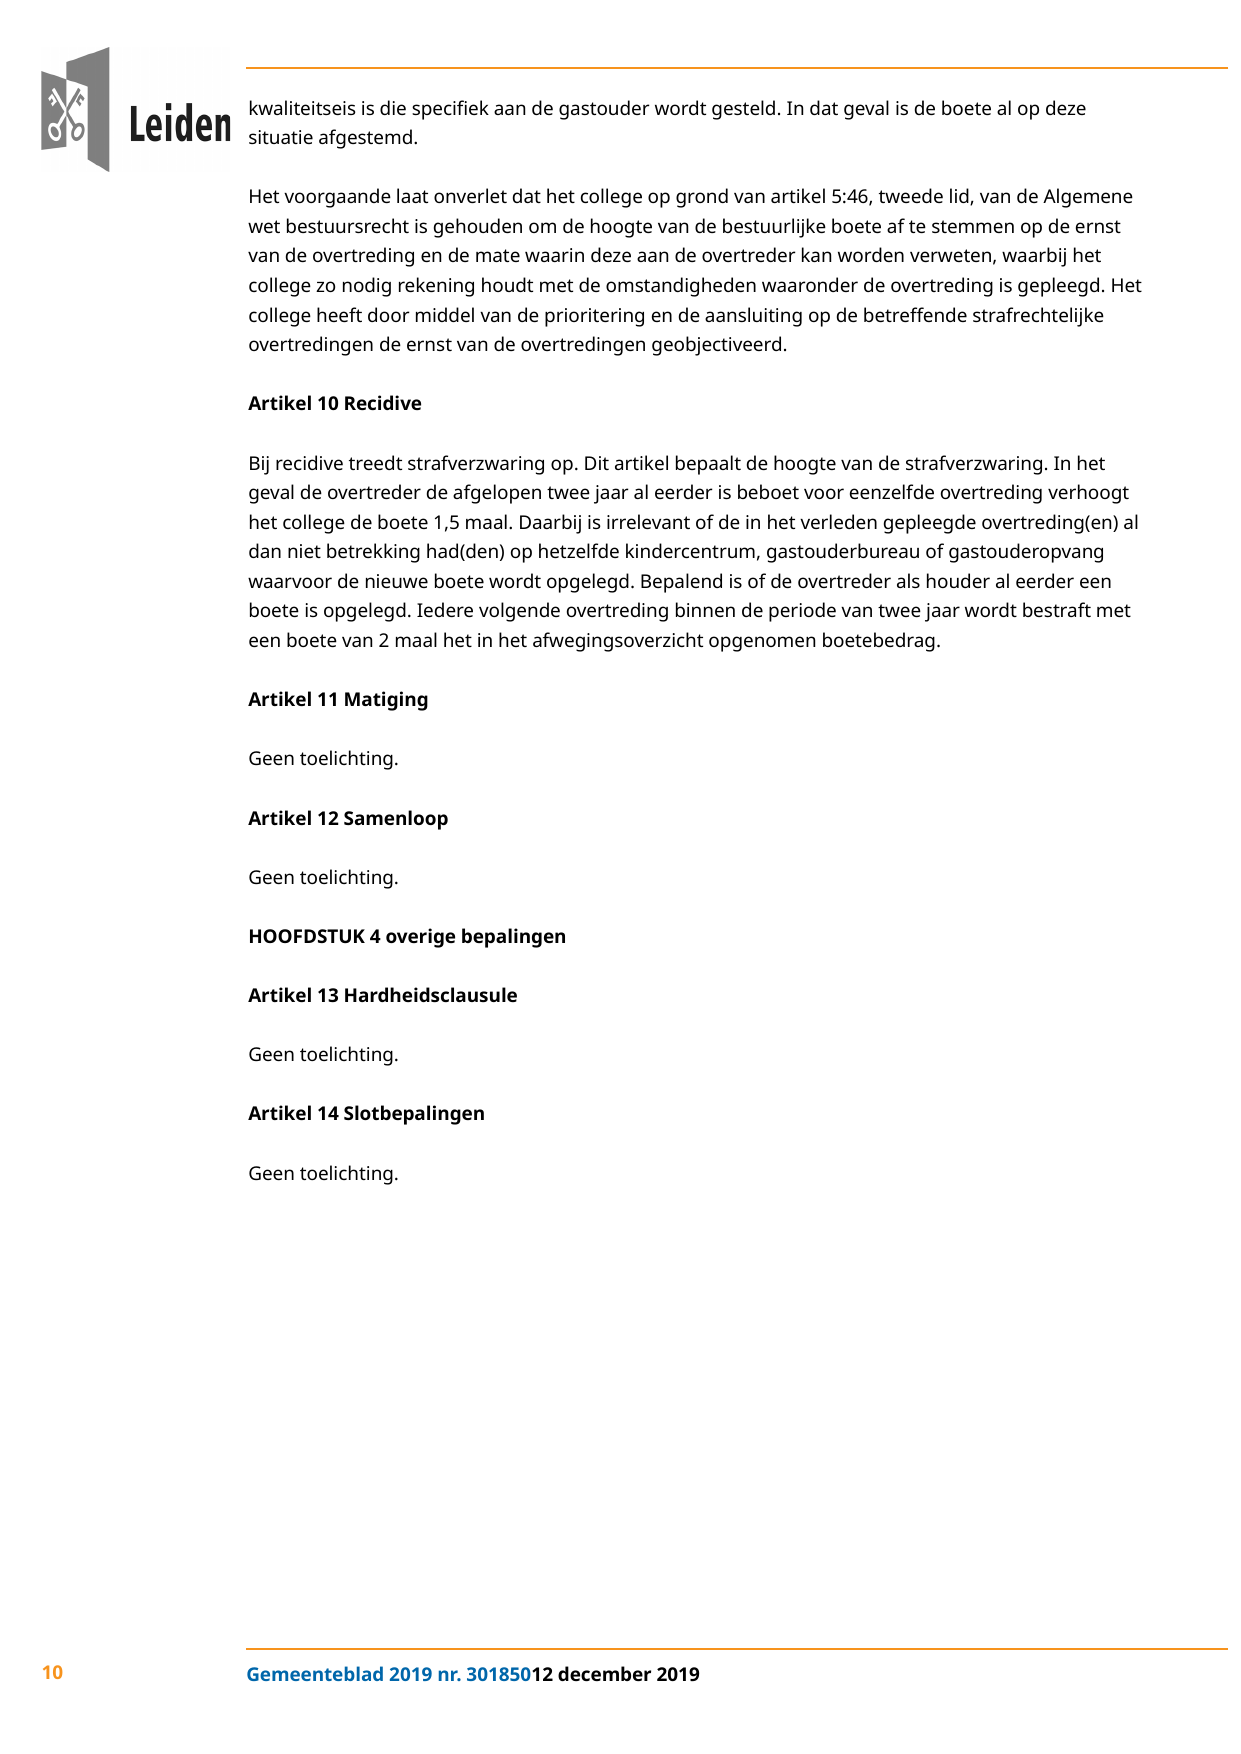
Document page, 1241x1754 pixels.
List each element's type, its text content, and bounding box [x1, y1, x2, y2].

text Artikel 13 Hardheidsclausule [248, 982, 1152, 1008]
text Geen toelichting. [248, 746, 1152, 771]
text Artikel 10 Recidive [248, 391, 1152, 416]
text Geen toelichting. [248, 1160, 1152, 1186]
text Het voorgaande laat onverlet dat het college op grond van artikel 5:46, tweede lid, van de Algemene wet bestuursrecht is gehouden om de hoogte van de bestuurlijke boete af te stemmen op de ernst van de overtreding en de mate waarin deze aan de overtreder kan worden verweten, waarbij het college zo nodig rekening houdt met de omstandigheden waaronder de overtreding is gepleegd. Het college heeft door middel van de prioritering en de aansluiting op de betreffende strafrechtelijke overtredingen de ernst van de overtredingen geobjectiveerd. [248, 183, 1152, 357]
text kwaliteitseis is die specifiek aan de gastouder wordt gesteld. In dat geval is de boete al op deze situatie afgestemd. [248, 95, 1152, 150]
text Artikel 14 Slotbepalingen [248, 1101, 1152, 1126]
picture [41, 47, 231, 172]
text Bij recidive treedt strafverzwaring op. Dit artikel bepaalt de hoogte van de strafverzwaring. In het geval de overtreder de afgelopen twee jaar al eerder is beboet voor eenzelfde overtreding verhoogt het college de boete 1,5 maal. Daarbij is irrelevant of de in het verleden gepleegde overtreding(en) al dan niet betrekking had(den) op hetzelfde kindercentrum, gastouderbureau of gastouderopvang waarvoor de nieuwe boete wordt opgelegd. Bepalend is of de overtreder als houder al eerder een boete is opgelegd. Iedere volgende overtreding binnen de periode van twee jaar wordt bestraft met een boete van 2 maal het in het afwegingsoverzicht opgenomen boetebedrag. [248, 450, 1152, 653]
text Geen toelichting. [248, 1041, 1152, 1067]
text Artikel 11 Matiging [248, 686, 1152, 712]
text Artikel 12 Samenloop [248, 805, 1152, 831]
text HOOFDSTUK 4 overige bepalingen [248, 923, 1152, 949]
text Geen toelichting. [248, 864, 1152, 890]
